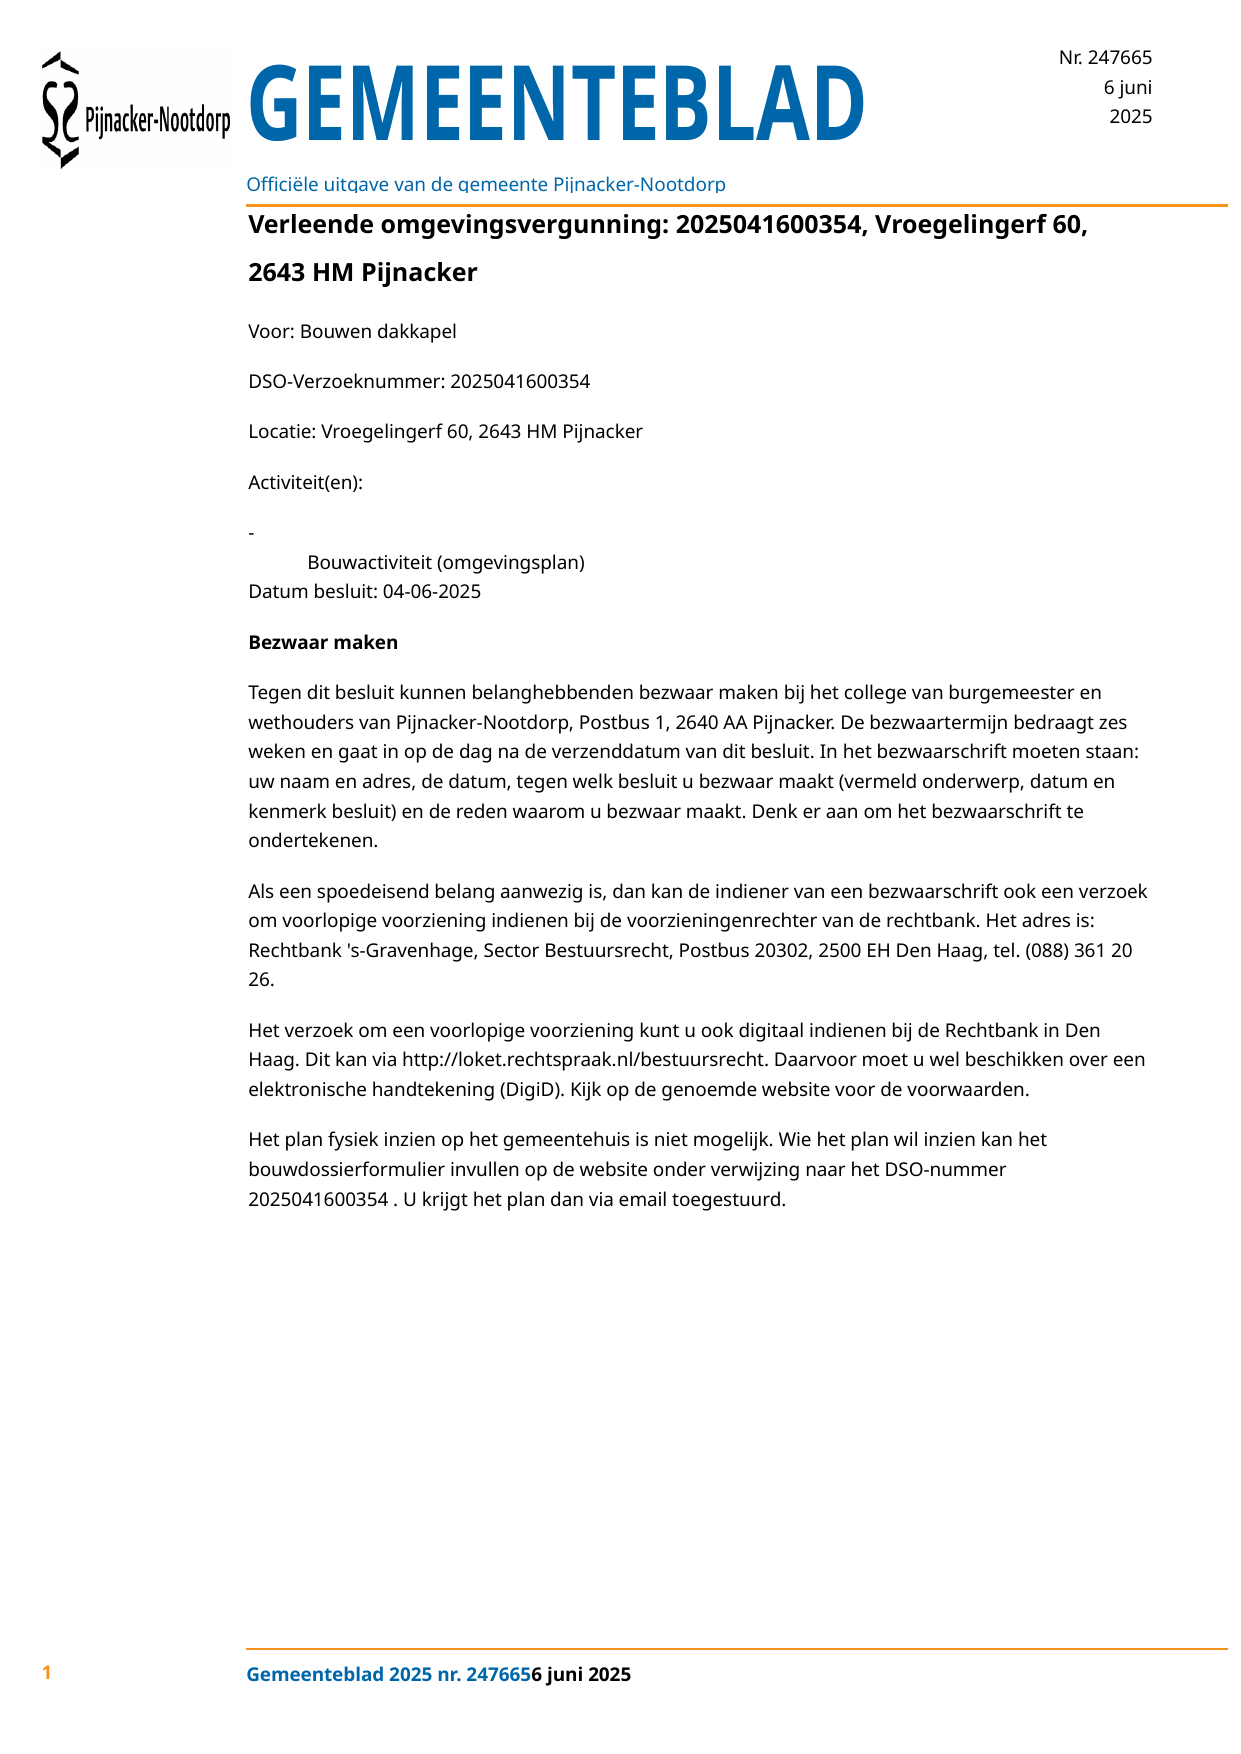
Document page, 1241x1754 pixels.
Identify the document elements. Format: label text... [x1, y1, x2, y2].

text Het plan fysiek inzien op het gemeentehuis is niet mogelijk. Wie het plan wil inzien kan het bouwdossierformulier invullen op de website onder verwijzing naar het DSO-nummer 2025041600354 . U krijgt het plan dan via email toegestuurd. [248, 1127, 1152, 1212]
text Het verzoek om een voorlopige voorziening kunt u ook digitaal indienen bij de Rechtbank in Den Haag. Dit kan via http://loket.rechtspraak.nl/bestuursrecht. Daarvoor moet u wel beschikken over een elektronische handtekening (DigiD). Kijk op de genoemde website voor de voorwaarden. [248, 1017, 1152, 1102]
text Voor: Bouwen dakkapel [248, 318, 1152, 344]
text Tegen dit besluit kunnen belanghebbenden bezwaar maken bij het college van burgemeester en wethouders van Pijnacker-Nootdorp, Postbus 1, 2640 AA Pijnacker. De bezwaartermijn bedraagt zes weken en gaat in op de dag na de verzenddatum van dit besluit. In het bezwaarschrift moeten staan: uw naam en adres, de datum, tegen welk besluit u bezwaar maakt (vermeld onderwerp, datum en kenmerk besluit) en de reden waarom u bezwaar maakt. Denk er aan om het bezwaarschrift te ondertekenen. [248, 679, 1152, 853]
text Activiteit(en): [248, 469, 1152, 495]
text Verleende omgevingsvergunning: 2025041600354, Vroegelingerf 60, 2643 HM Pijnacker [248, 207, 1152, 288]
text Als een spoedeisend belang aanwezig is, dan kan de indiener van een bezwaarschrift ook een verzoek om voorlopige voorziening indienen bij de voorzieningenrechter van de rechtbank. Het adres is: Rechtbank 's-Gravenhage, Sector Bestuursrecht, Postbus 20302, 2500 EH Den Haag, tel. (088) 361 20 26. [248, 878, 1152, 992]
text Bezwaar maken [248, 629, 1152, 655]
picture [41, 47, 231, 172]
text Locatie: Vroegelingerf 60, 2643 HM Pijnacker [248, 419, 1152, 444]
text Datum besluit: 04-06-2025 [248, 579, 1152, 604]
list Bouwactiviteit (omgevingsplan) [248, 549, 1152, 575]
text DSO-Verzoeknummer: 2025041600354 [248, 368, 1152, 394]
